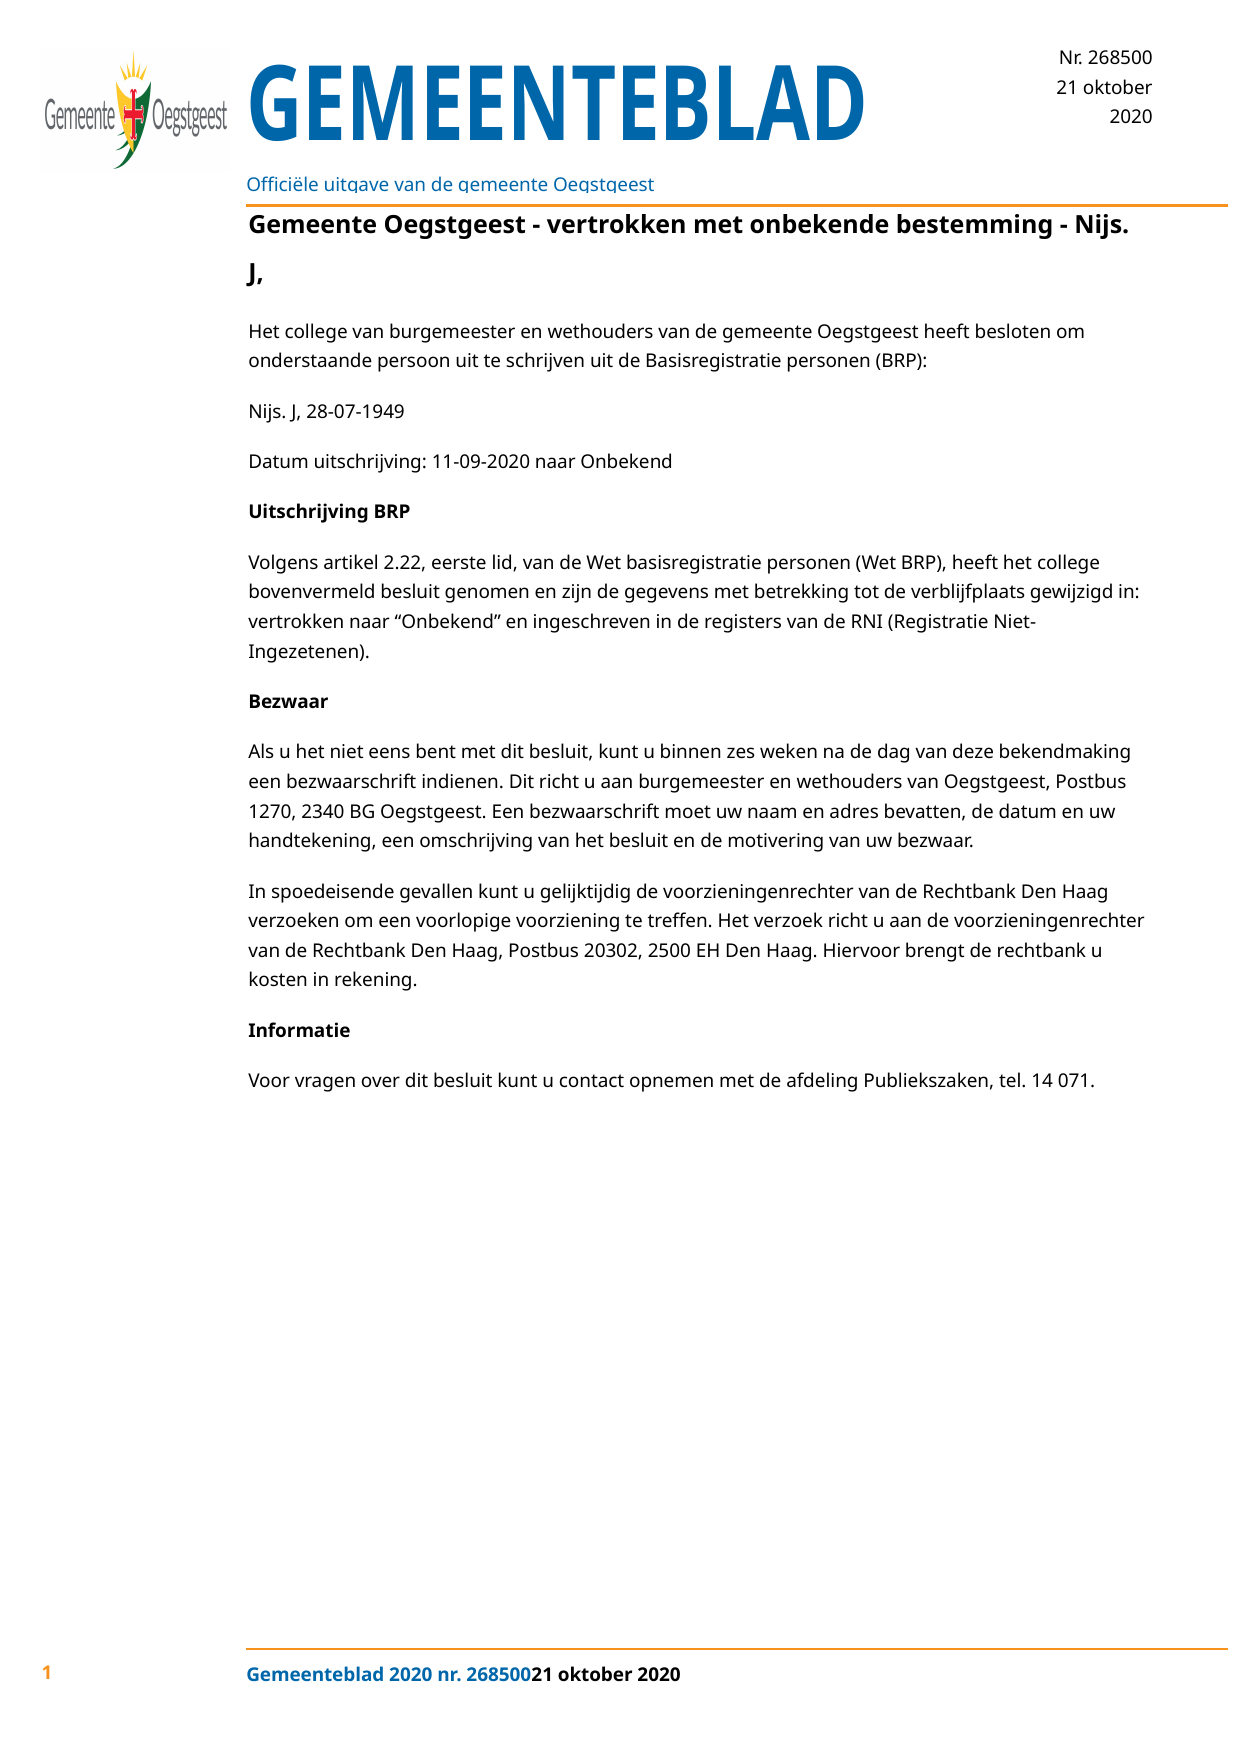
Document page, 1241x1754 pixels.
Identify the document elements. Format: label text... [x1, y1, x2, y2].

text Volgens artikel 2.22, eerste lid, van de Wet basisregistratie personen (Wet BRP), heeft het college bovenvermeld besluit genomen en zijn de gegevens met betrekking tot de verblijfplaats gewijzigd in: vertrokken naar “Onbekend” en ingeschreven in de registers van de RNI (Registratie Niet-Ingezetenen). [248, 549, 1152, 664]
text Als u het niet eens bent met dit besluit, kunt u binnen zes weken na de dag van deze bekendmaking een bezwaarschrift indienen. Dit richt u aan burgemeester en wethouders van Oegstgeest, Postbus 1270, 2340 BG Oegstgeest. Een bezwaarschrift moet uw naam en adres bevatten, de datum en uw handtekening, een omschrijving van het besluit en de motivering van uw bezwaar. [248, 739, 1152, 853]
text Bezwaar [248, 688, 1152, 714]
text Nijs. J, 28-07-1949 [248, 398, 1152, 424]
text Het college van burgemeester en wethouders van de gemeente Oegstgeest heeft besloten om onderstaande persoon uit te schrijven uit de Basisregistratie personen (BRP): [248, 318, 1152, 373]
picture [41, 47, 231, 172]
text Voor vragen over dit besluit kunt u contact opnemen met de afdeling Publiekszaken, tel. 14 071. [248, 1067, 1152, 1093]
text In spoedeisende gevallen kunt u gelijktijdig de voorzieningenrechter van de Rechtbank Den Haag verzoeken om een voorlopige voorziening te treffen. Het verzoek richt u aan de voorzieningenrechter van de Rechtbank Den Haag, Postbus 20302, 2500 EH Den Haag. Hiervoor brengt de rechtbank u kosten in rekening. [248, 878, 1152, 992]
text Gemeente Oegstgeest - vertrokken met onbekende bestemming - Nijs. J, [248, 207, 1152, 288]
text Datum uitschrijving: 11-09-2020 naar Onbekend [248, 448, 1152, 474]
text Informatie [248, 1017, 1152, 1043]
text Uitschrijving BRP [248, 499, 1152, 524]
